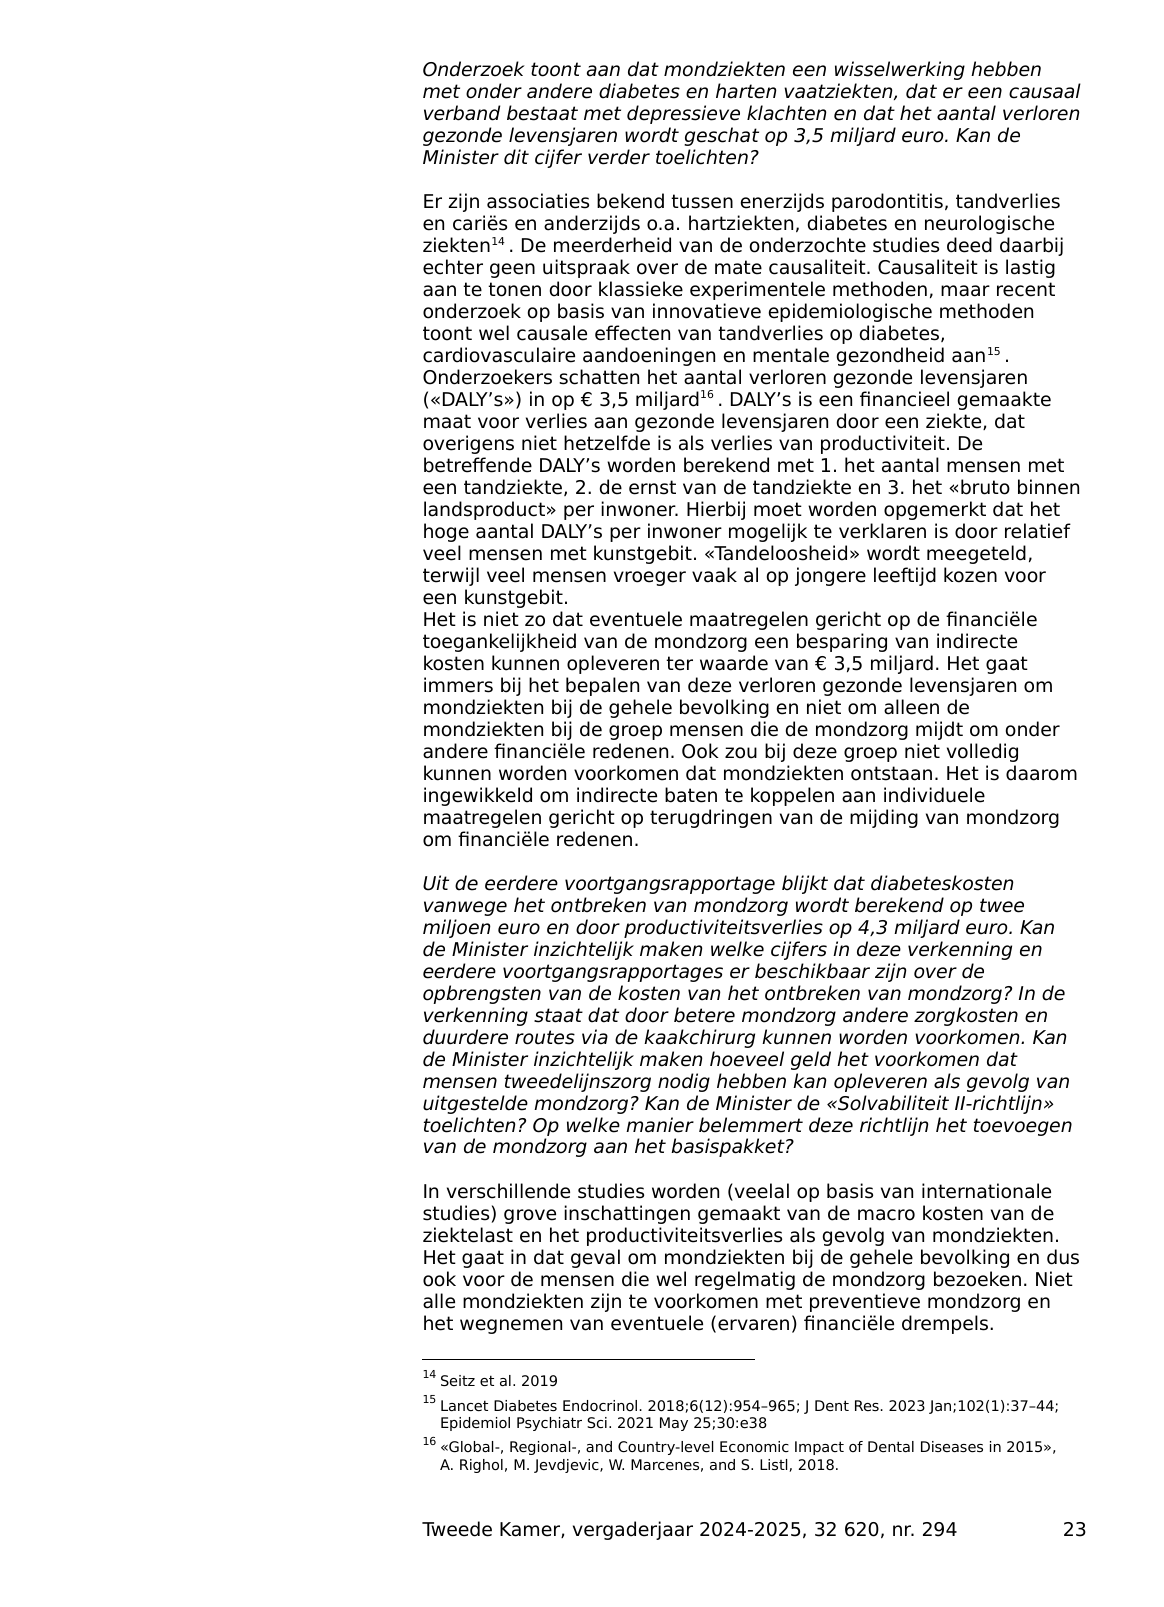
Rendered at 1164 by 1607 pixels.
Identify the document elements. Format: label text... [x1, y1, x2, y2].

text Onderzoekers schatten het aantal verloren gezonde levensjaren («DALY’s») in op € 3,5 miljard. DALY’s is een financieel gemaakte maat voor verlies aan gezonde levensjaren door een ziekte, dat overigens niet hetzelfde is als verlies van productiviteit. De betreffende DALY’s worden berekend met 1. het aantal mensen met een tandziekte, 2. de ernst van de tandziekte en 3. het «bruto binnen landsproduct» per inwoner. Hierbij moet worden opgemerkt dat het hoge aantal DALY’s per inwoner mogelijk te verklaren is door relatief veel mensen met kunstgebit. «Tandeloosheid» wordt meegeteld, terwijl veel mensen vroeger vaak al op jongere leeftijd kozen voor een kunstgebit. [422, 367, 1087, 609]
text Het is niet zo dat eventuele maatregelen gericht op de financiële toegankelijkheid van de mondzorg een besparing van indirecte kosten kunnen opleveren ter waarde van € 3,5 miljard. Het gaat immers bij het bepalen van deze verloren gezonde levensjaren om mondziekten bij de gehele bevolking en niet om alleen de mondziekten bij de groep mensen die de mondzorg mijdt om onder andere financiële redenen. Ook zou bij deze groep niet volledig kunnen worden voorkomen dat mondziekten ontstaan. Het is daarom ingewikkeld om indirecte baten te koppelen aan individuele maatregelen gericht op terugdringen van de mijding van mondzorg om financiële redenen. [422, 609, 1087, 851]
text Seitz et al. 2019 [422, 1368, 1087, 1391]
text «Global-, Regional-, and Country-level Economic Impact of Dental Diseases in 2015», A. Righol, M. Jevdjevic, W. Marcenes, and S. Listl, 2018. [422, 1435, 1087, 1474]
text Er zijn associaties bekend tussen enerzijds parodontitis, tandverlies en cariës en anderzijds o.a. hartziekten, diabetes en neurologische ziekten. De meerderheid van de onderzochte studies deed daarbij echter geen uitspraak over de mate causaliteit. Causaliteit is lastig aan te tonen door klassieke experimentele methoden, maar recent onderzoek op basis van innovatieve epidemiologische methoden toont wel causale effecten van tandverlies op diabetes, cardiovasculaire aandoeningen en mentale gezondheid aan. [422, 191, 1087, 367]
text Lancet Diabetes Endocrinol. 2018;6(12):954–965; J Dent Res. 2023 Jan;102(1):37–44; Epidemiol Psychiatr Sci. 2021 May 25;30:e38 [422, 1393, 1087, 1432]
text In verschillende studies worden (veelal op basis van internationale studies) grove inschattingen gemaakt van de macro kosten van de ziektelast en het productiviteitsverlies als gevolg van mondziekten. Het gaat in dat geval om mondziekten bij de gehele bevolking en dus ook voor de mensen die wel regelmatig de mondzorg bezoeken. Niet alle mondziekten zijn te voorkomen met preventieve mondzorg en het wegnemen van eventuele (ervaren) financiële drempels. [422, 1181, 1087, 1334]
text Uit de eerdere voortgangsrapportage blijkt dat diabeteskosten vanwege het ontbreken van mondzorg wordt berekend op twee miljoen euro en door productiviteitsverlies op 4,3 miljard euro. Kan de Minister inzichtelijk maken welke cijfers in deze verkenning en eerdere voortgangsrapportages er beschikbaar zijn over de opbrengsten van de kosten van het ontbreken van mondzorg? In de verkenning staat dat door betere mondzorg andere zorgkosten en duurdere routes via de kaakchirurg kunnen worden voorkomen. Kan de Minister inzichtelijk maken hoeveel geld het voorkomen dat mensen tweedelijnszorg nodig hebben kan opleveren als gevolg van uitgestelde mondzorg? Kan de Minister de «Solvabiliteit II-richtlijn» toelichten? Op welke manier belemmert deze richtlijn het toevoegen van de mondzorg aan het basispakket? [422, 873, 1087, 1158]
text Onderzoek toont aan dat mondziekten een wisselwerking hebben met onder andere diabetes en harten vaatziekten, dat er een causaal verband bestaat met depressieve klachten en dat het aantal verloren gezonde levensjaren wordt geschat op 3,5 miljard euro. Kan de Minister dit cijfer verder toelichten? [422, 59, 1087, 169]
